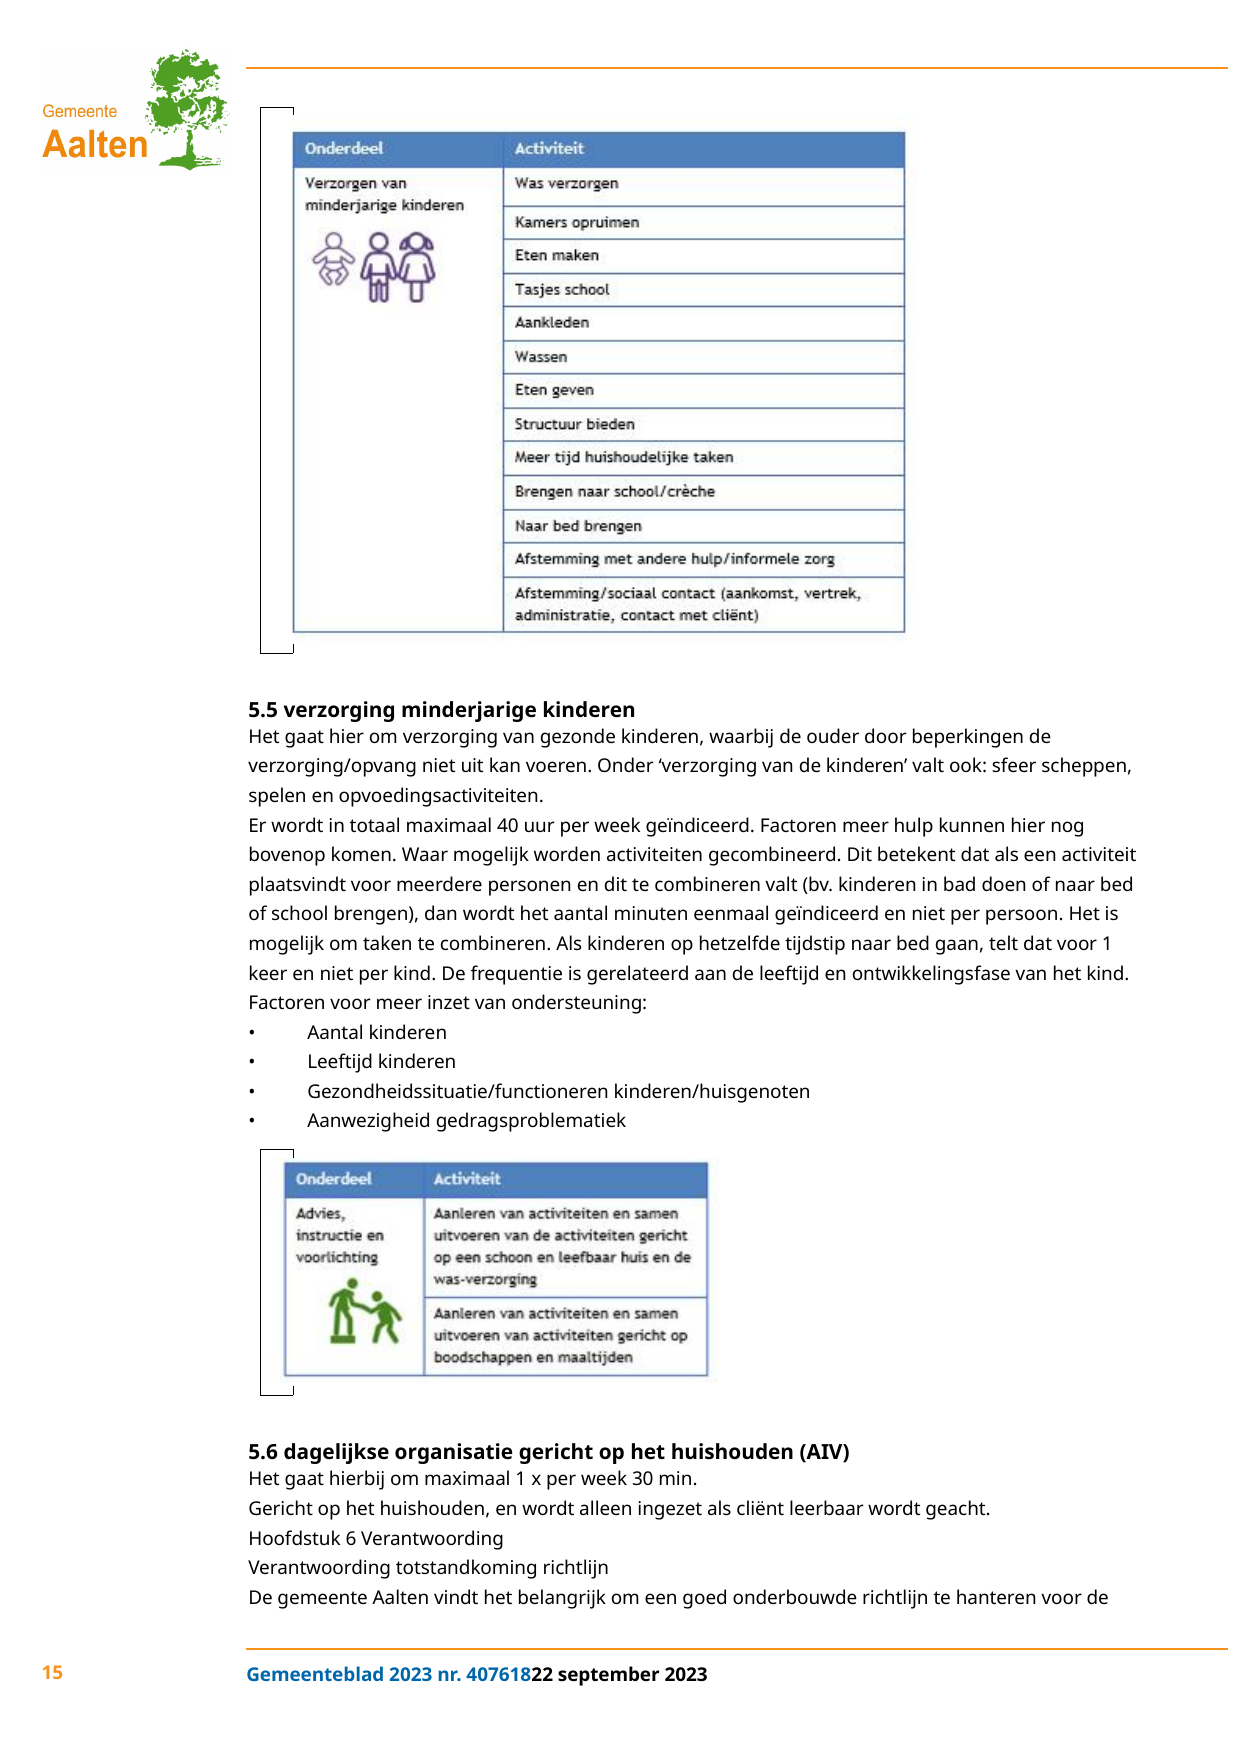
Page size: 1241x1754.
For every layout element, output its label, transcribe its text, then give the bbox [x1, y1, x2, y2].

list Leeftijd kinderen [248, 1048, 1152, 1074]
text Gericht op het huishouden, en wordt alleen ingezet als cliënt leerbaar wordt geacht. [248, 1495, 1152, 1521]
list Aantal kinderen [248, 1019, 1152, 1045]
text 5.6 dagelijkse organisatie gericht op het huishouden (AIV) [248, 1437, 1152, 1466]
picture [268, 1158, 722, 1386]
list Aanwezigheid gedragsproblematiek [248, 1108, 1152, 1133]
text Het gaat hier om verzorging van gezonde kinderen, waarbij de ouder door beperkingen de verzorging/opvang niet uit kan voeren. Onder ‘verzorging van de kinderen’ valt ook: sfeer scheppen, spelen en opvoedingsactiviteiten. [248, 723, 1152, 808]
text Verantwoording totstandkoming richtlijn [248, 1554, 1152, 1580]
picture [41, 47, 231, 172]
text Hoofdstuk 6 Verantwoording [248, 1525, 1152, 1551]
list Gezondheidssituatie/functioneren kinderen/huisgenoten [248, 1078, 1152, 1104]
text Factoren voor meer inzet van ondersteuning: [248, 989, 1152, 1015]
text Het gaat hierbij om maximaal 1 x per week 30 min. [248, 1466, 1152, 1491]
text Er wordt in totaal maximaal 40 uur per week geïndiceerd. Factoren meer hulp kunnen hier nog bovenop komen. Waar mogelijk worden activiteiten gecombineerd. Dit betekent dat als een activiteit plaatsvindt voor meerdere personen en dit te combineren valt (bv. kinderen in bad doen of naar bed of school brengen), dan wordt het aantal minuten eenmaal geïndiceerd en niet per persoon. Het is mogelijk om taken te combineren. Als kinderen op hetzelfde tijdstip naar bed gaan, telt dat voor 1 keer en niet per kind. De frequentie is gerelateerd aan de leeftijd en ontwikkelingsfase van het kind. [248, 812, 1152, 986]
text 5.5 verzorging minderjarige kinderen [248, 695, 1152, 723]
text De gemeente Aalten vindt het belangrijk om een goed onderbouwde richtlijn te hanteren voor de [248, 1584, 1152, 1610]
picture [268, 115, 918, 644]
